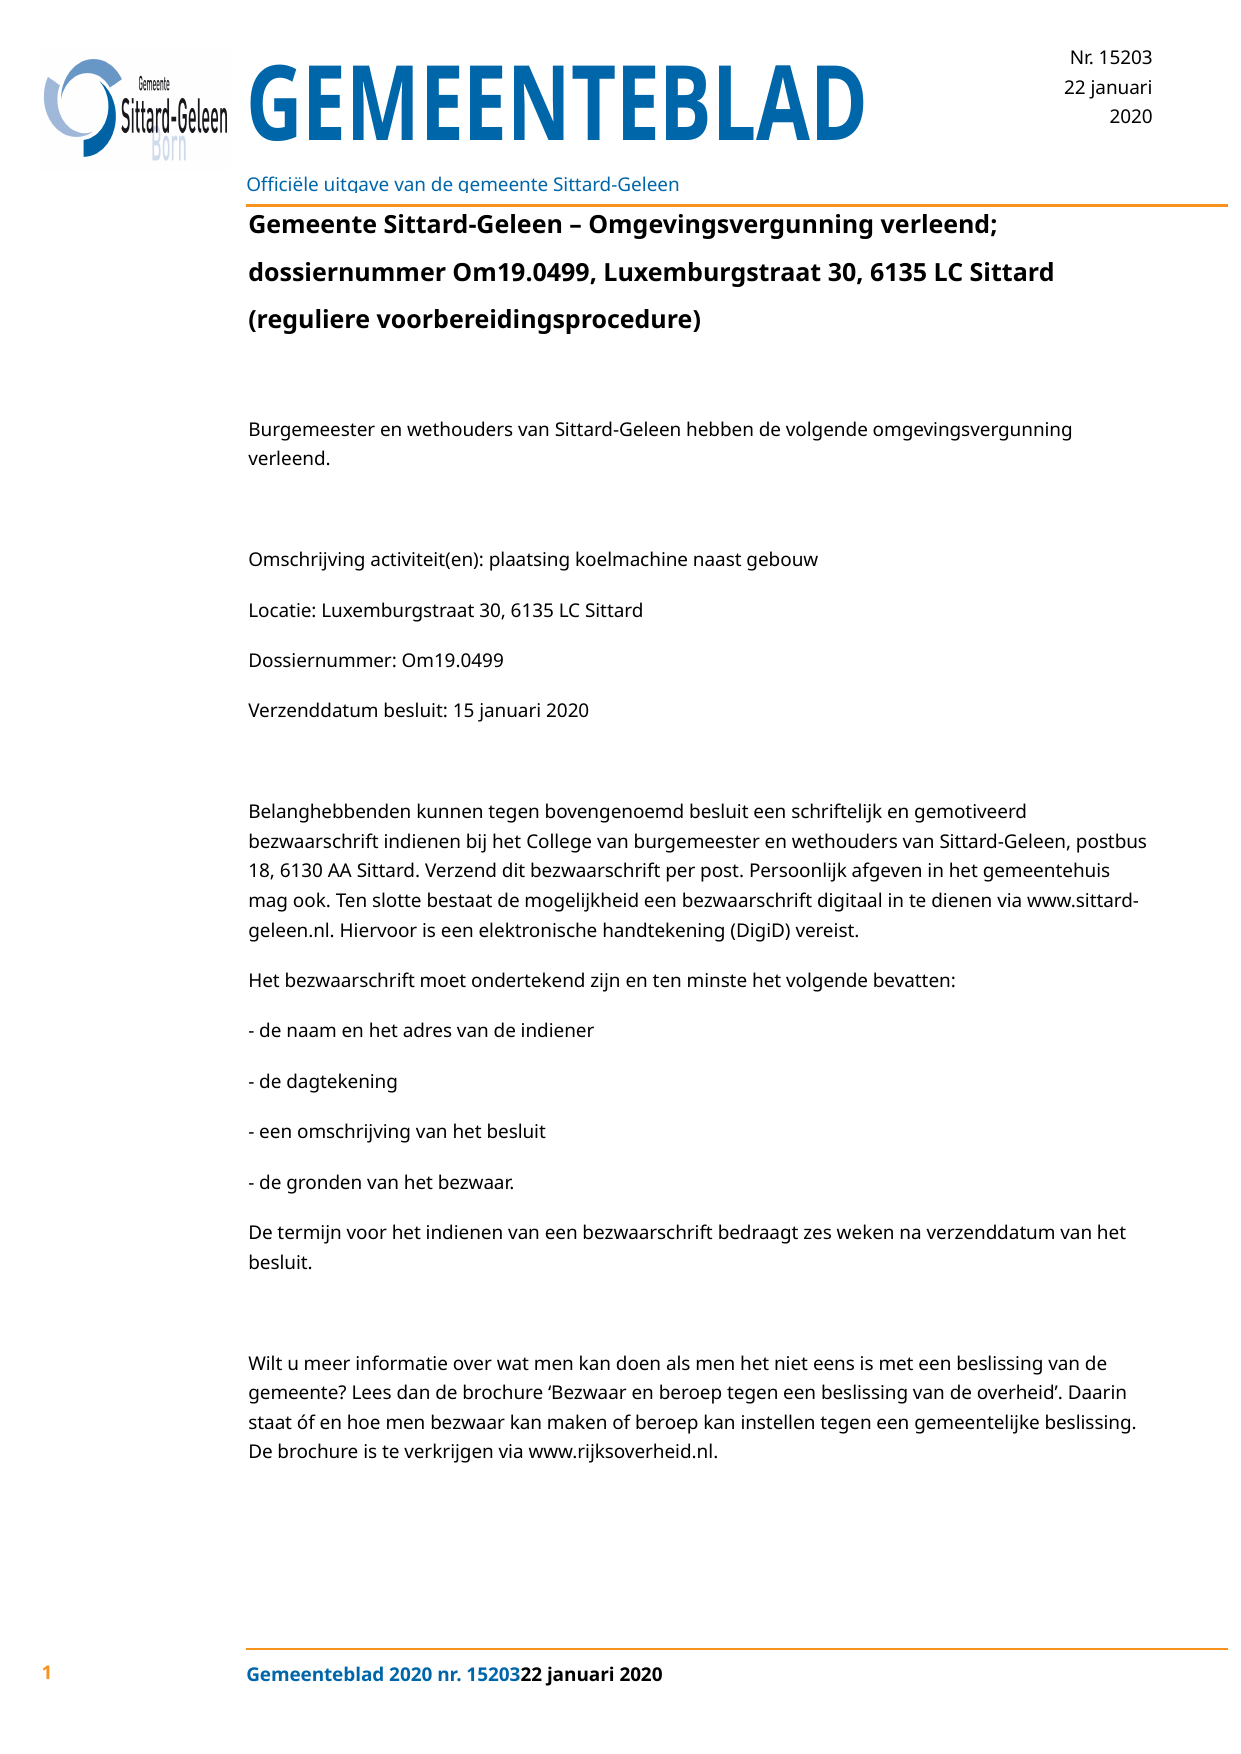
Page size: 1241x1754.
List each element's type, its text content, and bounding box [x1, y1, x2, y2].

text De termijn voor het indienen van een bezwaarschrift bedraagt zes weken na verzenddatum van het besluit. [248, 1219, 1152, 1274]
text Het bezwaarschrift moet ondertekend zijn en ten minste het volgende bevatten: [248, 967, 1152, 993]
picture [41, 47, 231, 172]
text Dossiernummer: Om19.0499 [248, 647, 1152, 673]
text Verzenddatum besluit: 15 januari 2020 [248, 698, 1152, 723]
text Belanghebbenden kunnen tegen bovengenoemd besluit een schriftelijk en gemotiveerd bezwaarschrift indienen bij het College van burgemeester en wethouders van Sittard-Geleen, postbus 18, 6130 AA Sittard. Verzend dit bezwaarschrift per post. Persoonlijk afgeven in het gemeentehuis mag ook. Ten slotte bestaat de mogelijkheid een bezwaarschrift digitaal in te dienen via www.sittard-geleen.nl. Hiervoor is een elektronische handtekening (DigiD) vereist. [248, 798, 1152, 942]
text Gemeente Sittard-Geleen – Omgevingsvergunning verleend; dossiernummer Om19.0499, Luxemburgstraat 30, 6135 LC Sittard (reguliere voorbereidingsprocedure) [248, 207, 1152, 336]
text Locatie: Luxemburgstraat 30, 6135 LC Sittard [248, 597, 1152, 622]
text Wilt u meer informatie over wat men kan doen als men het niet eens is met een beslissing van de gemeente? Lees dan de brochure ‘Bezwaar en beroep tegen een beslissing van de overheid’. Daarin staat óf en hoe men bezwaar kan maken of beroep kan instellen tegen een gemeentelijke beslissing. De brochure is te verkrijgen via www.rijksoverheid.nl. [248, 1350, 1152, 1464]
text Burgemeester en wethouders van Sittard-Geleen hebben de volgende omgevingsvergunning verleend. [248, 416, 1152, 471]
text - de naam en het adres van de indiener [248, 1018, 1152, 1043]
text Omschrijving activiteit(en): plaatsing koelmachine naast gebouw [248, 546, 1152, 572]
text - de dagtekening [248, 1068, 1152, 1094]
text - een omschrijving van het besluit [248, 1118, 1152, 1144]
text - de gronden van het bezwaar. [248, 1169, 1152, 1194]
